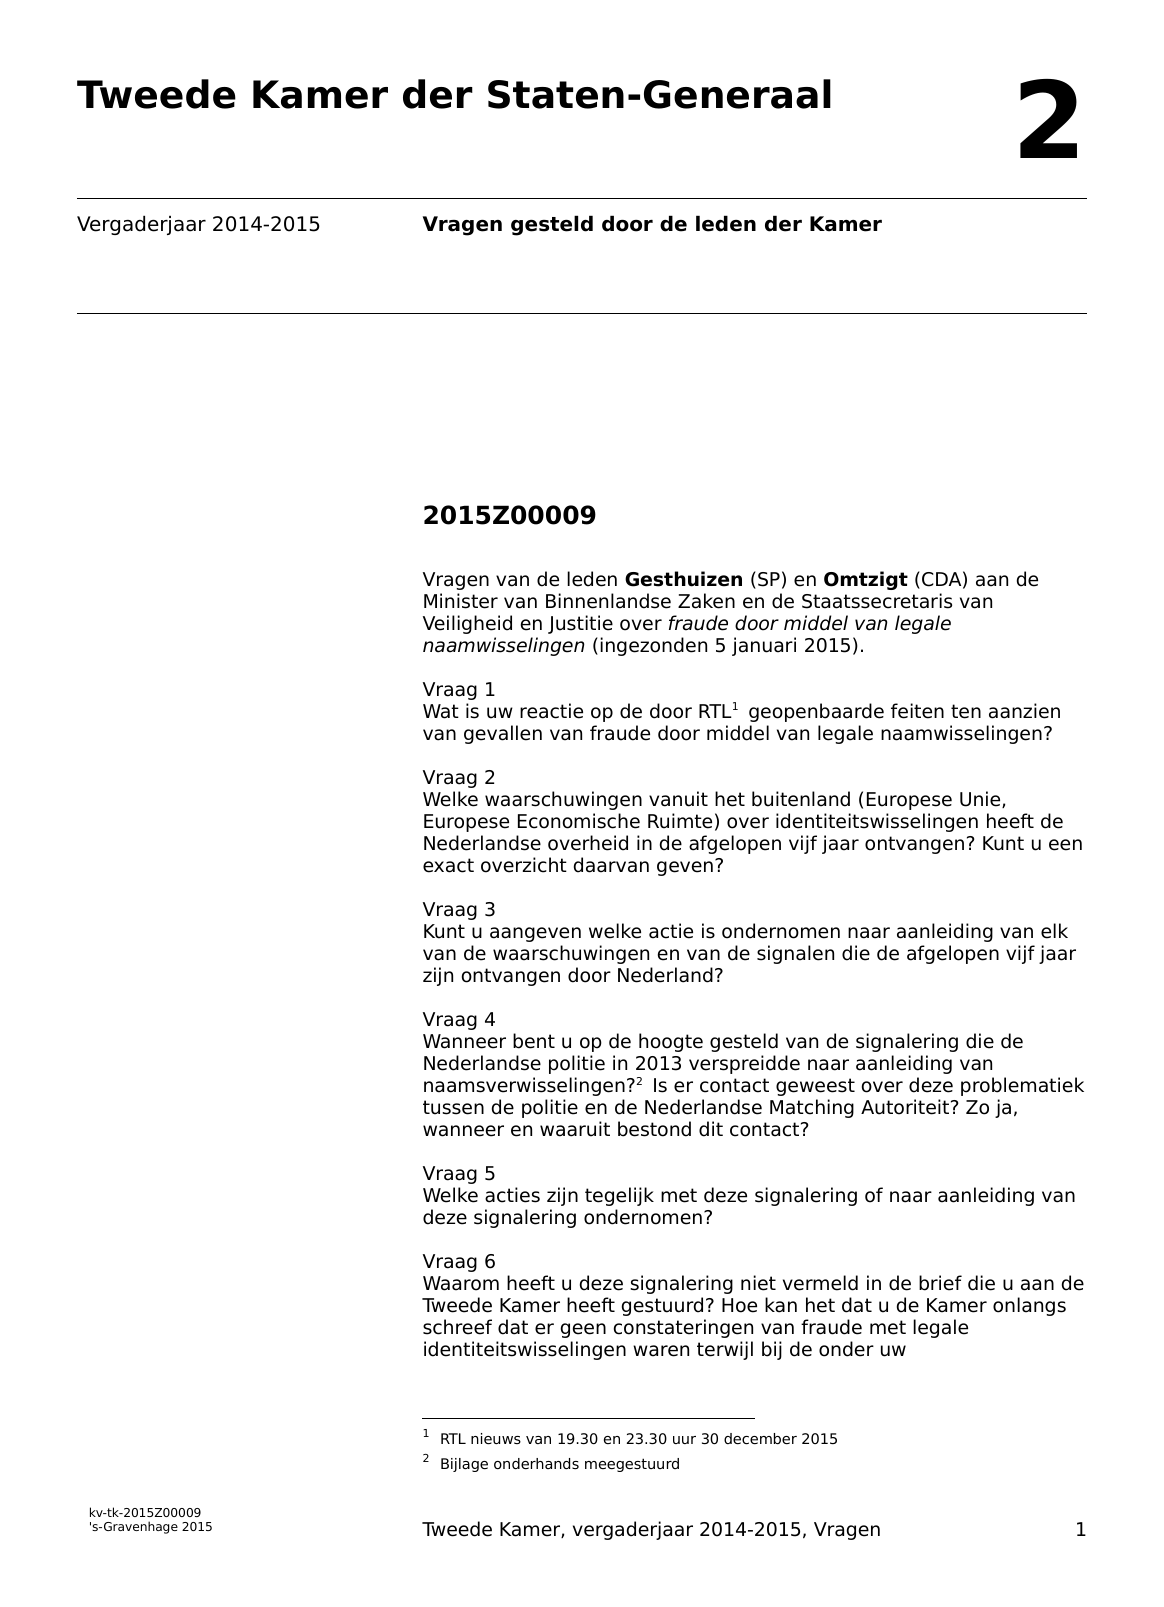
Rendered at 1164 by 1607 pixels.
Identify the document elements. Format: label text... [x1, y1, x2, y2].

text Welke waarschuwingen vanuit het buitenland (Europese Unie, Europese Economische Ruimte) over identiteitswisselingen heeft de Nederlandse overheid in de afgelopen vijf jaar ontvangen? Kunt u een exact overzicht daarvan geven? [422, 789, 1087, 877]
text Welke acties zijn tegelijk met deze signalering of naar aanleiding van deze signalering ondernomen? [422, 1185, 1087, 1229]
text Waarom heeft u deze signalering niet vermeld in de brief die u aan de Tweede Kamer heeft gestuurd? Hoe kan het dat u de Kamer onlangs schreef dat er geen constateringen van fraude met legale identiteitswisselingen waren terwijl bij de onder uw [422, 1273, 1087, 1361]
text Vraag 5 [422, 1163, 1087, 1185]
text Wanneer bent u op de hoogte gesteld van de signalering die de Nederlandse politie in 2013 verspreidde naar aanleiding van naamsverwisselingen? Is er contact geweest over deze problematiek tussen de politie en de Nederlandse Matching Autoriteit? Zo ja, wanneer en waaruit bestond dit contact? [422, 1031, 1087, 1141]
text RTL nieuws van 19.30 en 23.30 uur 30 december 2015 [422, 1427, 1087, 1449]
table_cell Vragen gesteld door de leden der Kamer [422, 199, 1087, 313]
table_cell Vergaderjaar 2014-2015 [77, 199, 422, 313]
table_header 2 [886, 59, 1087, 198]
text kv-tk-2015Z00009 [88, 1506, 323, 1520]
table_header Tweede Kamer der Staten-Generaal [77, 59, 886, 198]
text 's-Gravenhage 2015 [88, 1520, 323, 1534]
text Bijlage onderhands meegestuurd [422, 1452, 1087, 1474]
text Vraag 6 [422, 1251, 1087, 1273]
text Wat is uw reactie op de door RTL geopenbaarde feiten ten aanzien van gevallen van fraude door middel van legale naamwisselingen? [422, 701, 1087, 745]
text Vraag 4 [422, 1009, 1087, 1031]
text Vraag 2 [422, 767, 1087, 789]
text Vragen van de leden Gesthuizen (SP) en Omtzigt (CDA) aan de Minister van Binnenlandse Zaken en de Staatssecretaris van Veiligheid en Justitie over fraude door middel van legale naamwisselingen (ingezonden 5 januari 2015). [422, 569, 1087, 657]
text 2015Z00009 [422, 501, 1087, 531]
text Vraag 3 [422, 899, 1087, 921]
text Kunt u aangeven welke actie is ondernomen naar aanleiding van elk van de waarschuwingen en van de signalen die de afgelopen vijf jaar zijn ontvangen door Nederland? [422, 921, 1087, 987]
text Vraag 1 [422, 679, 1087, 701]
